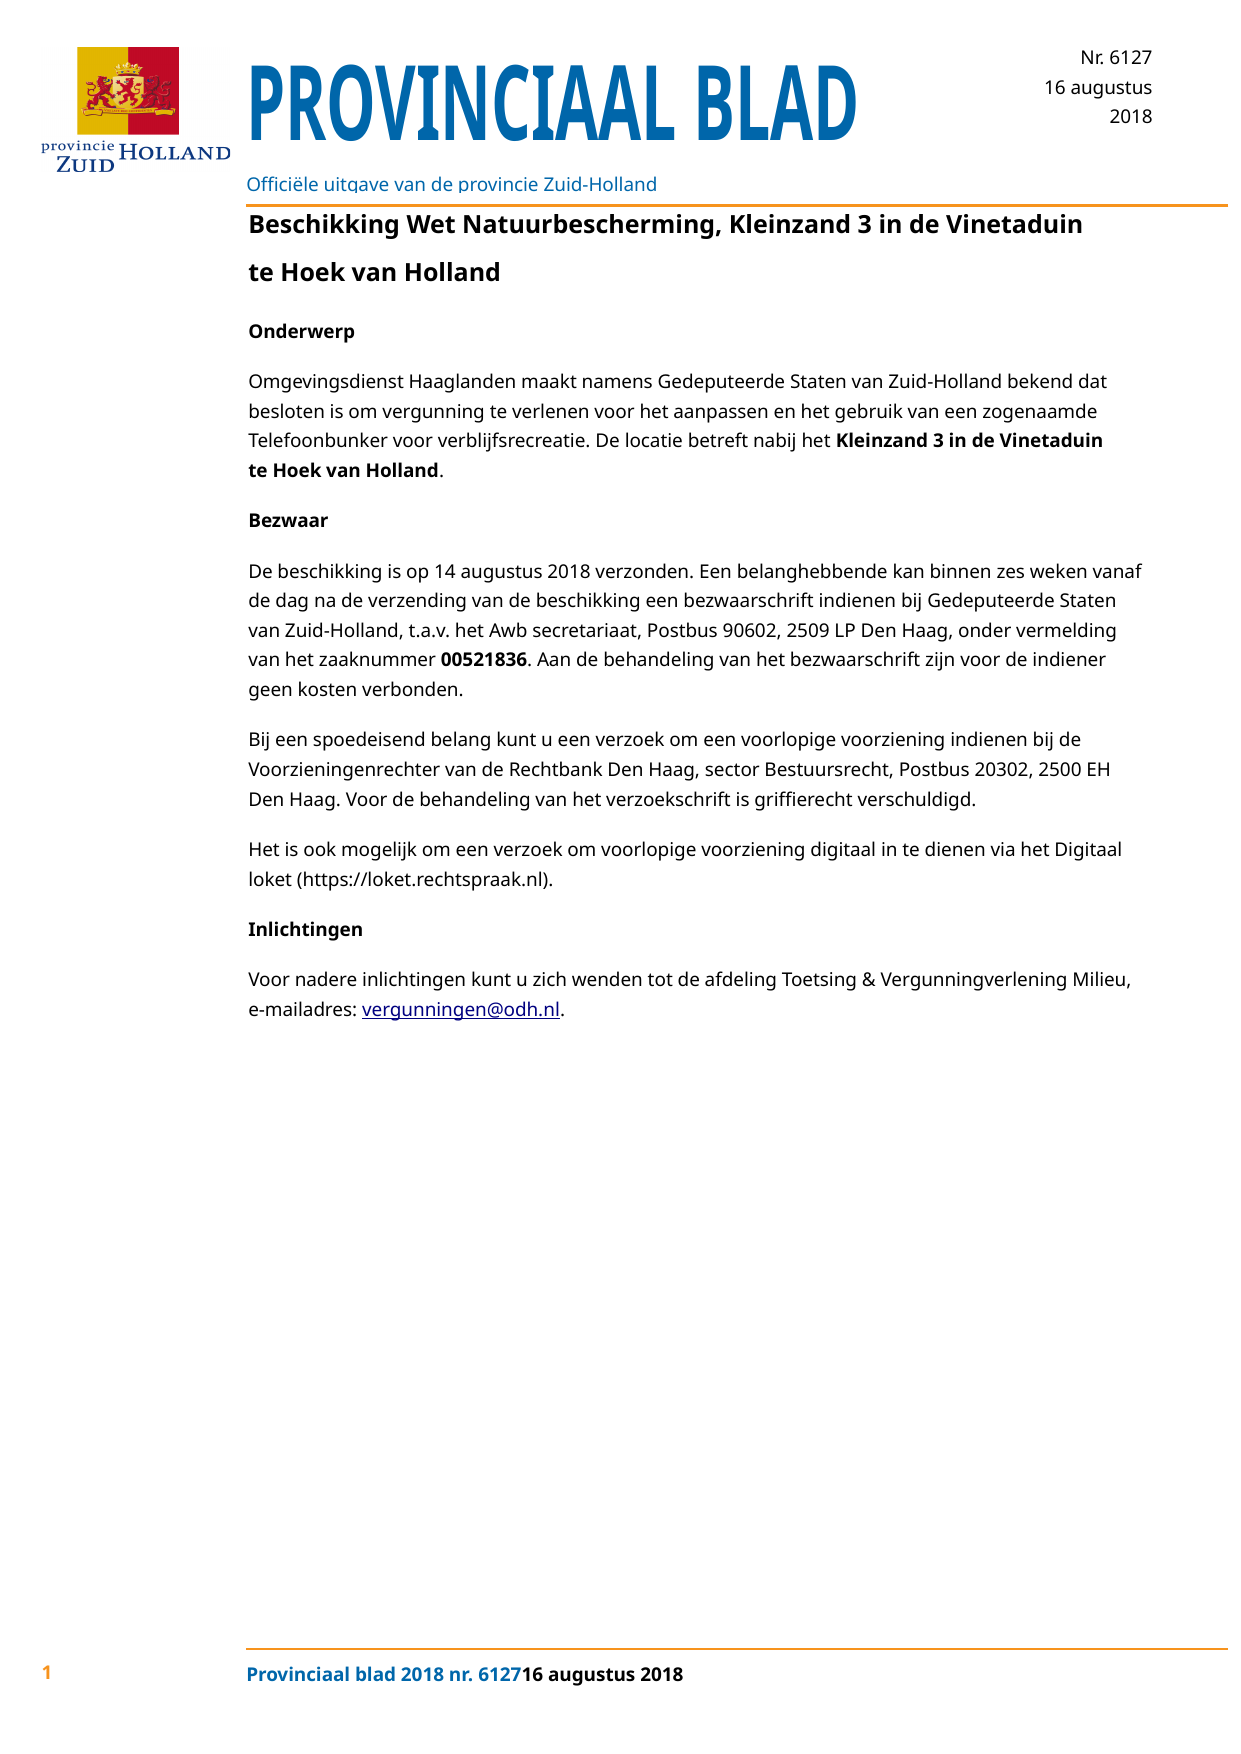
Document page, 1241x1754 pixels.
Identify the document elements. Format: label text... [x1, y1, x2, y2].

text Bij een spoedeisend belang kunt u een verzoek om een voorlopige voorziening indienen bij de Voorzieningenrechter van de Rechtbank Den Haag, sector Bestuursrecht, Postbus 20302, 2500 EH Den Haag. Voor de behandeling van het verzoekschrift is griffierecht verschuldigd. [248, 727, 1152, 812]
text Bezwaar [248, 507, 1152, 533]
text Voor nadere inlichtingen kunt u zich wenden tot de afdeling Toetsing & Vergunningverlening Milieu, e-mailadres: vergunningen@odh.nl. [248, 967, 1152, 1022]
text De beschikking is op 14 augustus 2018 verzonden. Een belanghebbende kan binnen zes weken vanaf de dag na de verzending van de beschikking een bezwaarschrift indienen bij Gedeputeerde Staten van Zuid-Holland, t.a.v. het Awb secretariaat, Postbus 90602, 2509 LP Den Haag, onder vermelding van het zaaknummer 00521836. Aan de behandeling van het bezwaarschrift zijn voor de indiener geen kosten verbonden. [248, 558, 1152, 702]
text Beschikking Wet Natuurbescherming, Kleinzand 3 in de Vinetaduin te Hoek van Holland [248, 207, 1152, 288]
text Het is ook mogelijk om een verzoek om voorlopige voorziening digitaal in te dienen via het Digitaal loket (https://loket.rechtspraak.nl). [248, 836, 1152, 892]
text Inlichtingen [248, 916, 1152, 942]
text Onderwerp [248, 318, 1152, 344]
text Omgevingsdienst Haaglanden maakt namens Gedeputeerde Staten van Zuid-Holland bekend dat besloten is om vergunning te verlenen voor het aanpassen en het gebruik van een zogenaamde Telefoonbunker voor verblijfsrecreatie. De locatie betreft nabij het Kleinzand 3 in de Vinetaduin te Hoek van Holland. [248, 368, 1152, 483]
picture [41, 47, 231, 172]
